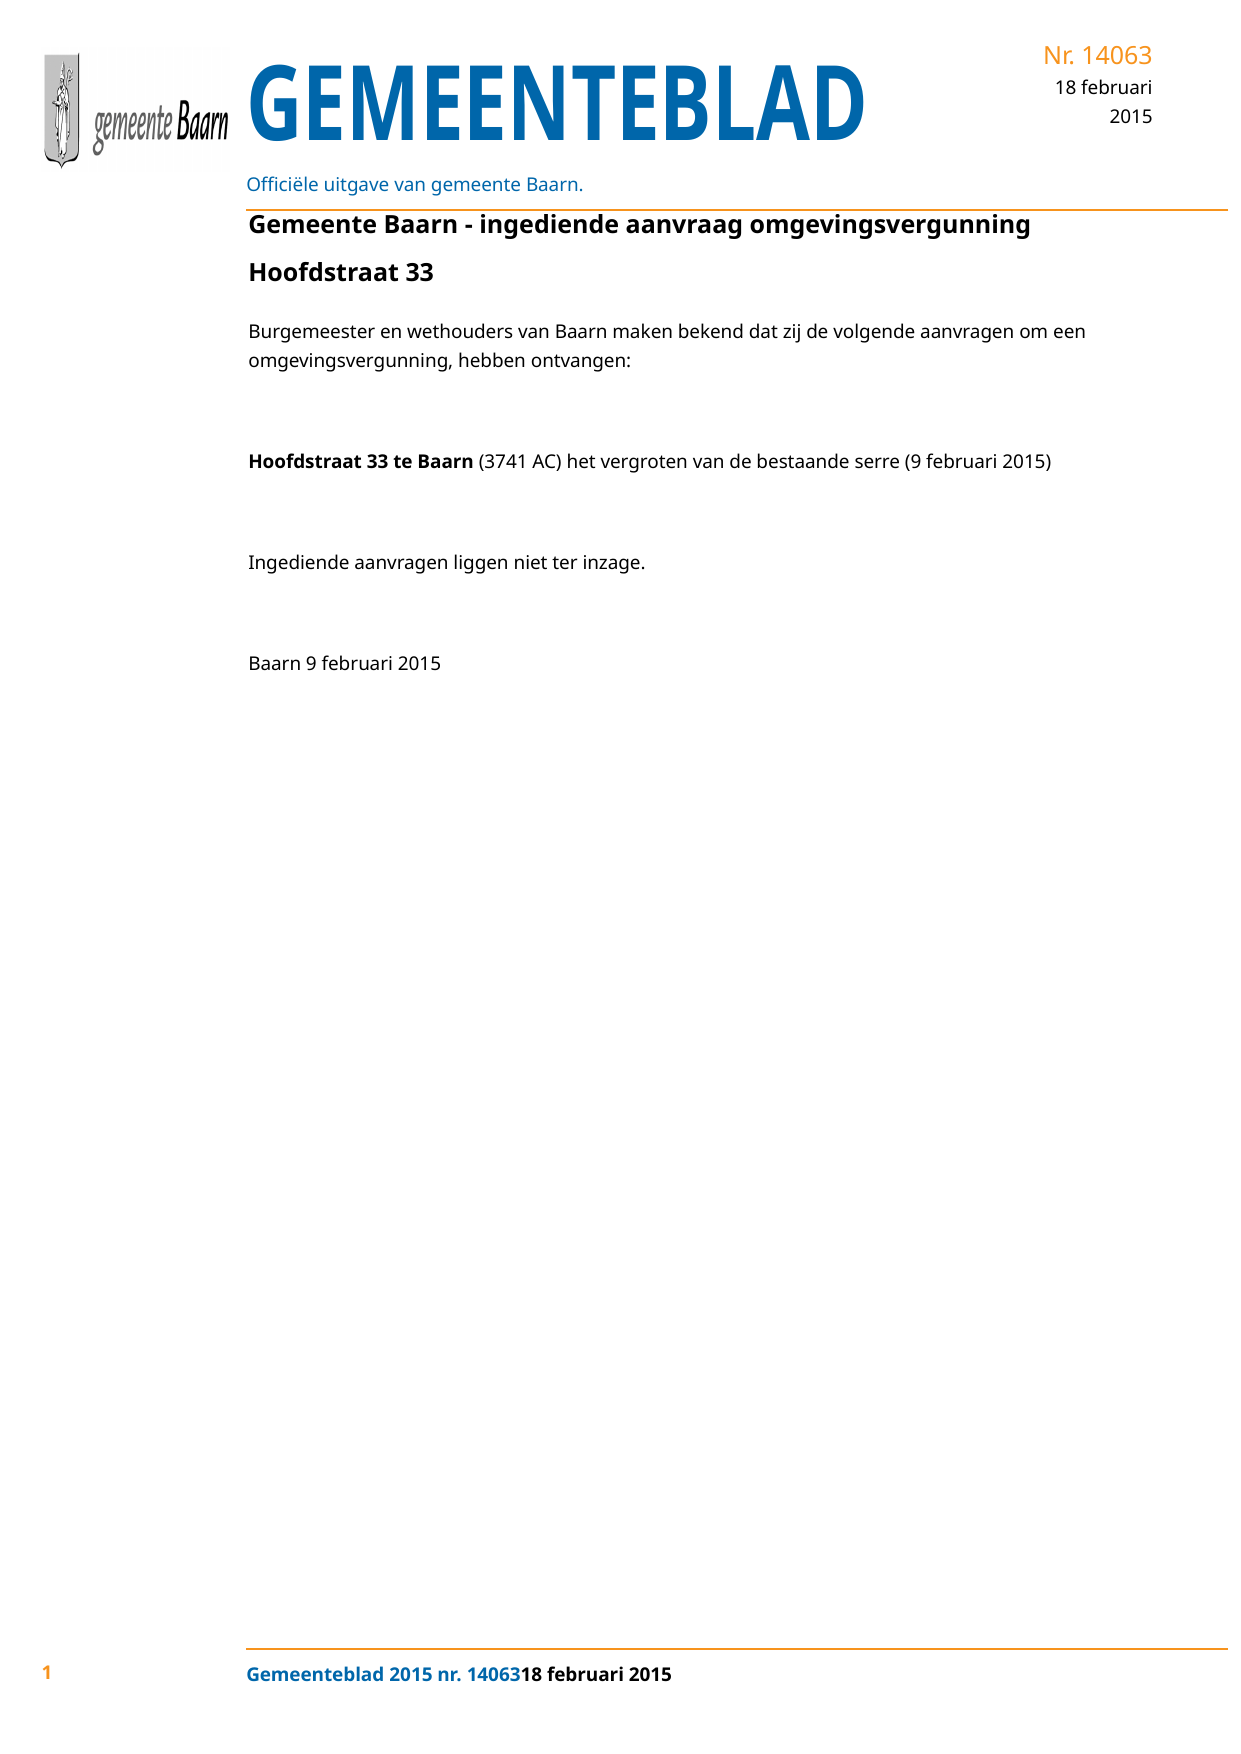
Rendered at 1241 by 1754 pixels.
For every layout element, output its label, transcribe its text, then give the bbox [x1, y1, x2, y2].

picture [41, 47, 231, 172]
text Baarn 9 februari 2015 [248, 650, 1152, 676]
text Burgemeester en wethouders van Baarn maken bekend dat zij de volgende aanvragen om een omgevingsvergunning, hebben ontvangen: [248, 318, 1152, 373]
text Gemeente Baarn - ingediende aanvraag omgevingsvergunning Hoofdstraat 33 [248, 211, 1152, 288]
text Ingediende aanvragen liggen niet ter inzage. [248, 549, 1152, 575]
text Hoofdstraat 33 te Baarn (3741 AC) het vergroten van de bestaande serre (9 februari 2015) [248, 448, 1152, 474]
